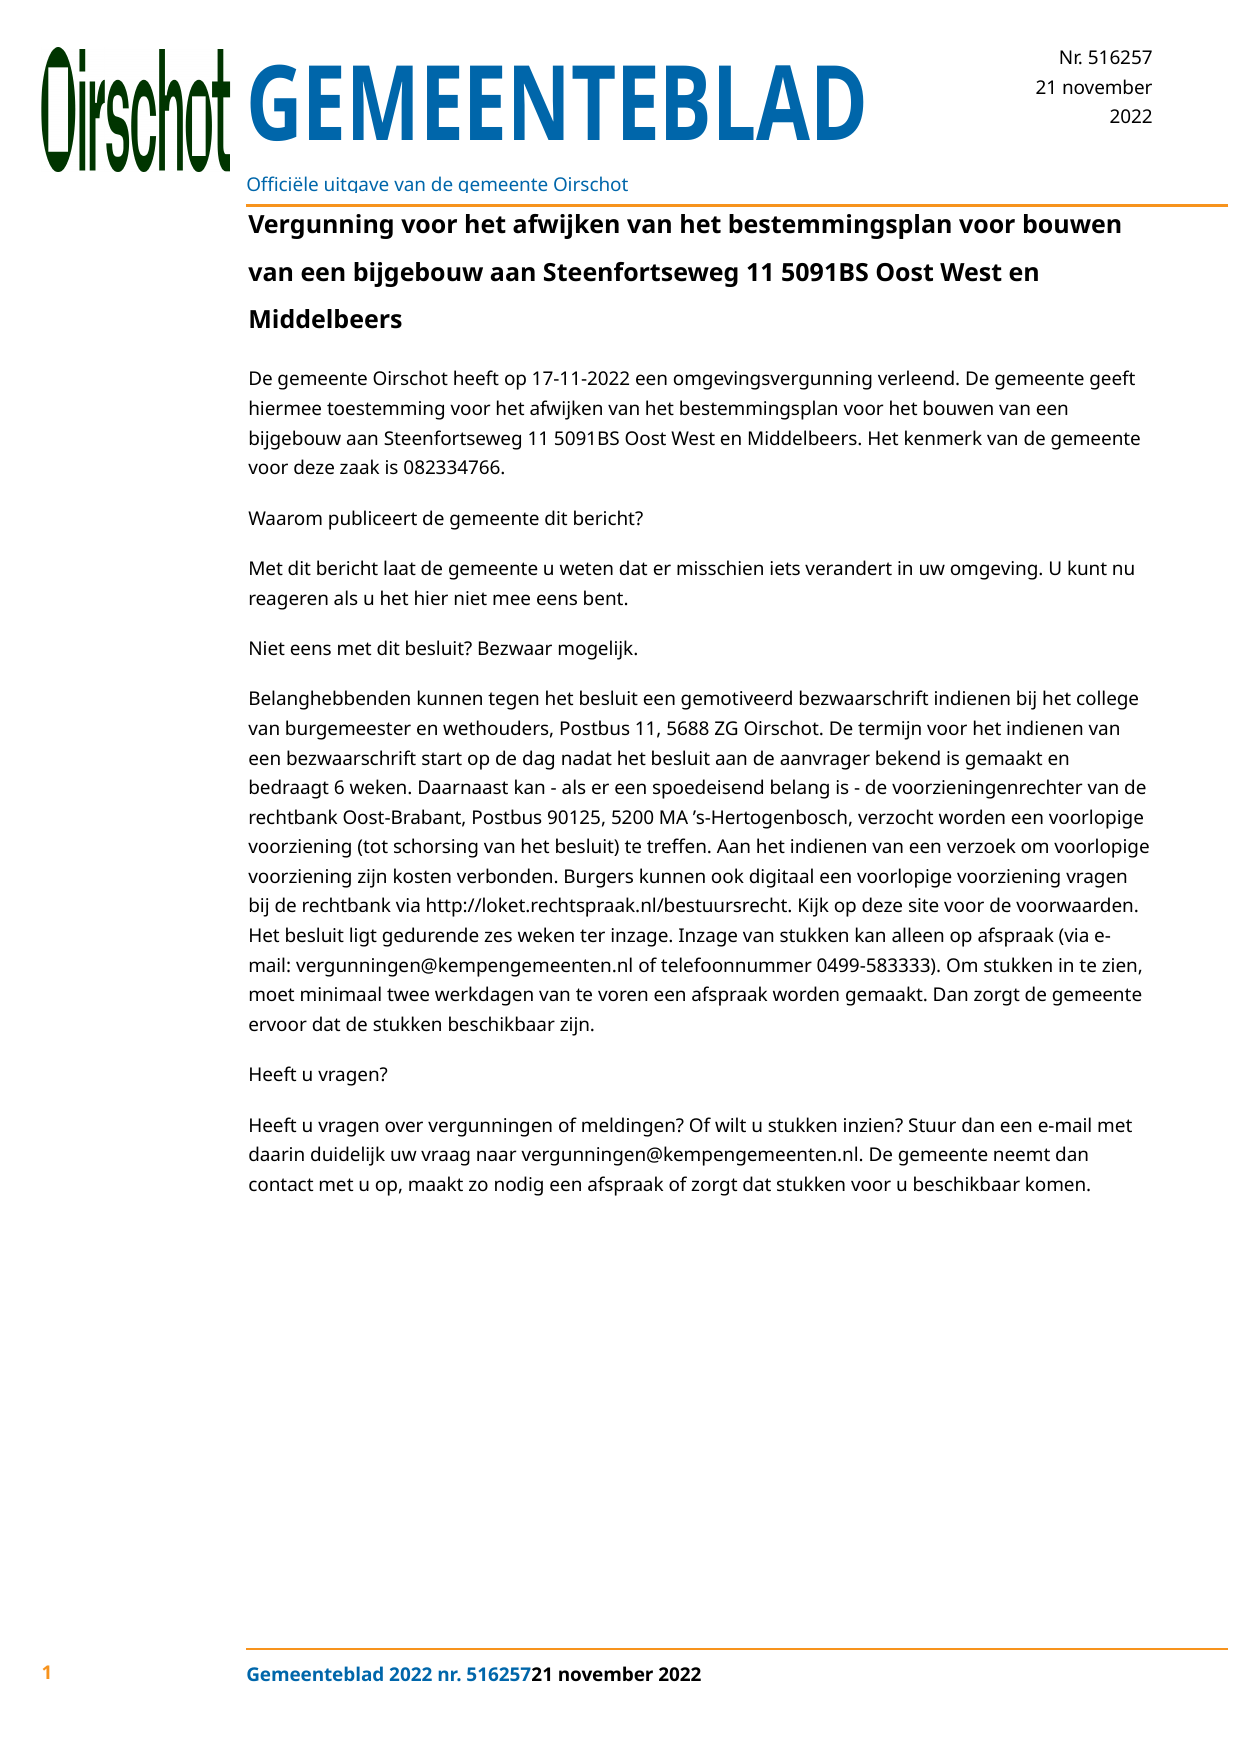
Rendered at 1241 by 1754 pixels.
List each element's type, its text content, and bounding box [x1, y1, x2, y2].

text Belanghebbenden kunnen tegen het besluit een gemotiveerd bezwaarschrift indienen bij het college van burgemeester en wethouders, Postbus 11, 5688 ZG Oirschot. De termijn voor het indienen van een bezwaarschrift start op de dag nadat het besluit aan de aanvrager bekend is gemaakt en bedraagt 6 weken. Daarnaast kan - als er een spoedeisend belang is - de voorzieningenrechter van de rechtbank Oost-Brabant, Postbus 90125, 5200 MA ’s-Hertogenbosch, verzocht worden een voorlopige voorziening (tot schorsing van het besluit) te treffen. Aan het indienen van een verzoek om voorlopige voorziening zijn kosten verbonden. Burgers kunnen ook digitaal een voorlopige voorziening vragen bij de rechtbank via http://loket.rechtspraak.nl/bestuursrecht. Kijk op deze site voor de voorwaarden. Het besluit ligt gedurende zes weken ter inzage. Inzage van stukken kan alleen op afspraak (via e-mail: vergunningen@kempengemeenten.nl of telefoonnummer 0499-583333). Om stukken in te zien, moet minimaal twee werkdagen van te voren een afspraak worden gemaakt. Dan zorgt de gemeente ervoor dat de stukken beschikbaar zijn. [248, 686, 1152, 1037]
text Heeft u vragen? [248, 1061, 1152, 1087]
text De gemeente Oirschot heeft op 17-11-2022 een omgevingsvergunning verleend. De gemeente geeft hiermee toestemming voor het afwijken van het bestemmingsplan voor het bouwen van een bijgebouw aan Steenfortseweg 11 5091BS Oost West en Middelbeers. Het kenmerk van de gemeente voor deze zaak is 082334766. [248, 366, 1152, 480]
text Vergunning voor het afwijken van het bestemmingsplan voor bouwen van een bijgebouw aan Steenfortseweg 11 5091BS Oost West en Middelbeers [248, 207, 1152, 336]
picture [41, 47, 231, 172]
text Waarom publiceert de gemeente dit bericht? [248, 505, 1152, 530]
text Heeft u vragen over vergunningen of meldingen? Of wilt u stukken inzien? Stuur dan een e-mail met daarin duidelijk uw vraag naar vergunningen@kempengemeenten.nl. De gemeente neemt dan contact met u op, maakt zo nodig een afspraak of zorgt dat stukken voor u beschikbaar komen. [248, 1112, 1152, 1197]
text Met dit bericht laat de gemeente u weten dat er misschien iets verandert in uw omgeving. U kunt nu reageren als u het hier niet mee eens bent. [248, 555, 1152, 610]
text Niet eens met dit besluit? Bezwaar mogelijk. [248, 635, 1152, 661]
